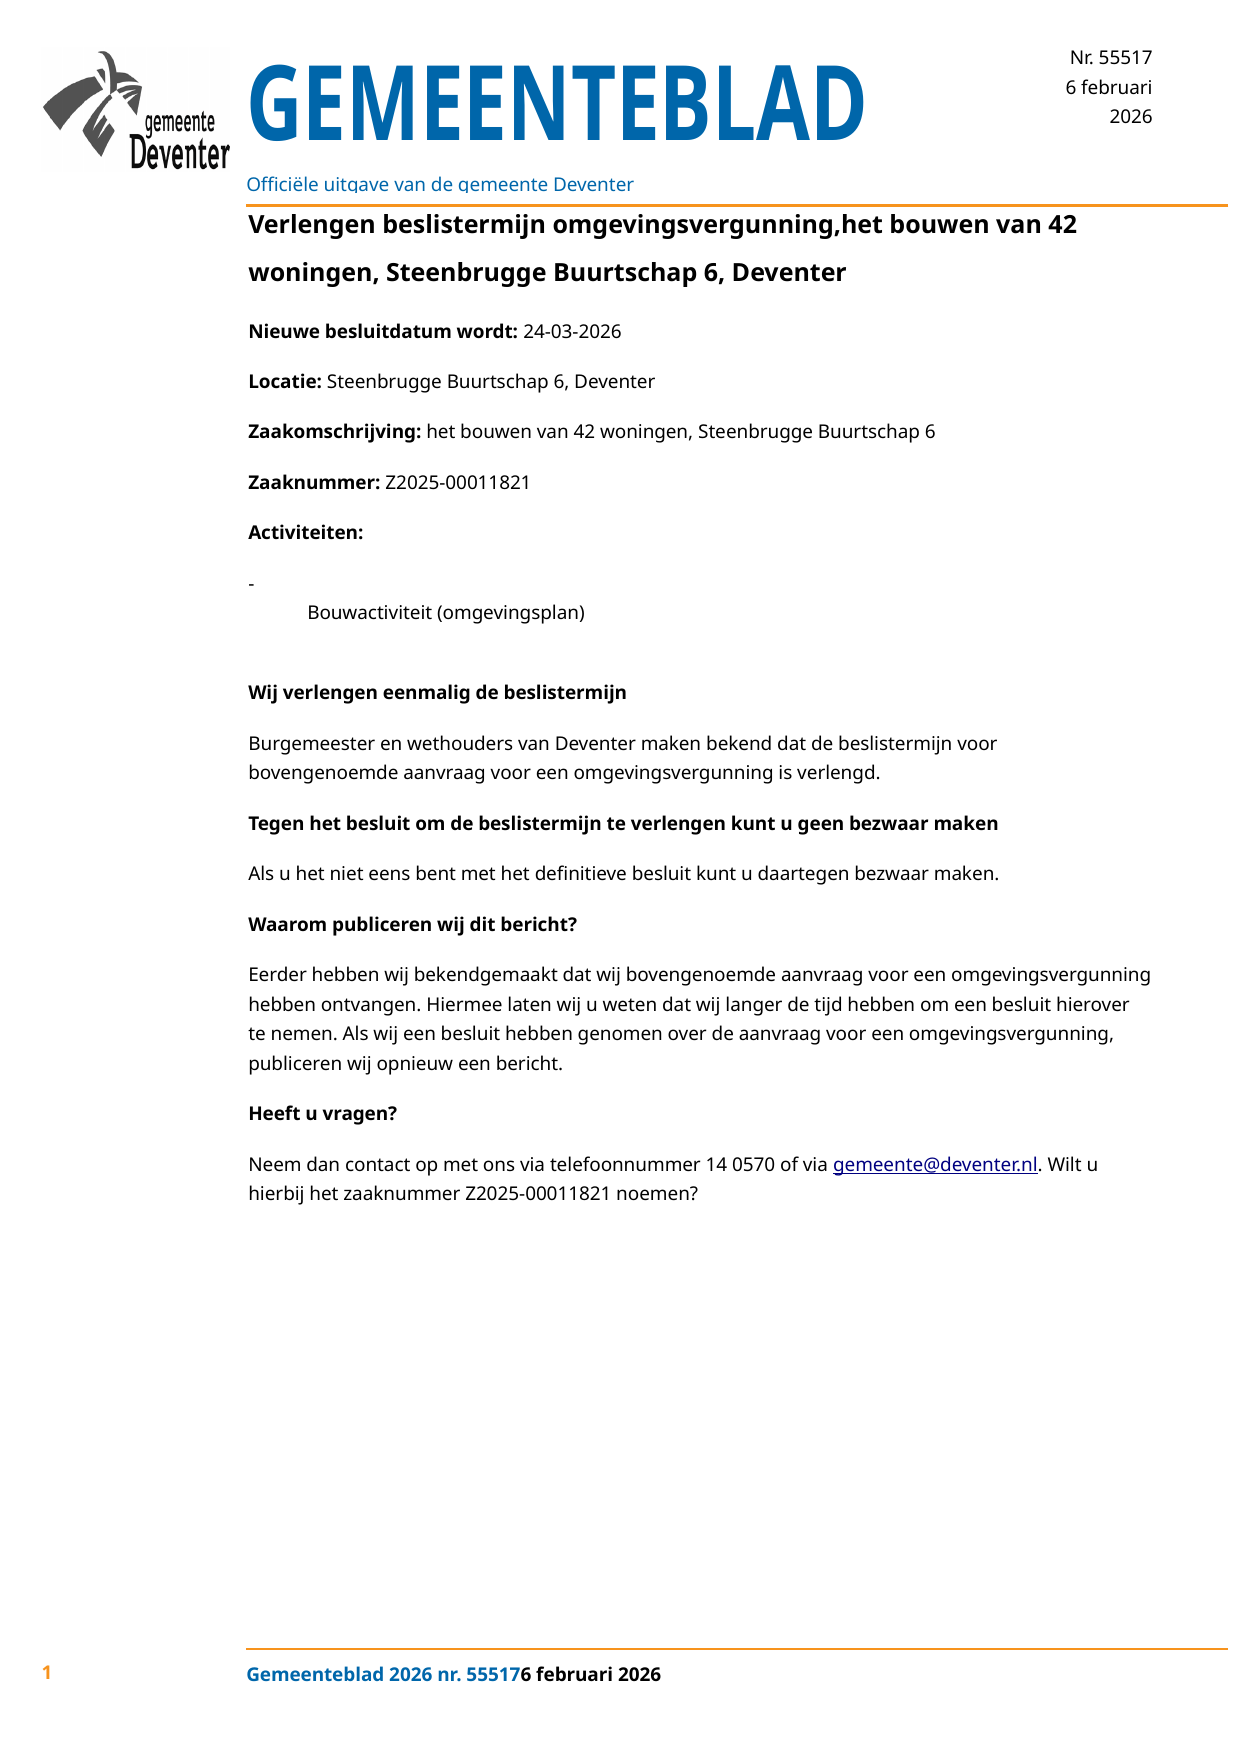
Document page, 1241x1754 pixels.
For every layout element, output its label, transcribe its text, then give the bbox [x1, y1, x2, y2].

text Burgemeester en wethouders van Deventer maken bekend dat de beslistermijn voor bovengenoemde aanvraag voor een omgevingsvergunning is verlengd. [248, 730, 1152, 785]
text Tegen het besluit om de beslistermijn te verlengen kunt u geen bezwaar maken [248, 810, 1152, 836]
text Verlengen beslistermijn omgevingsvergunning,het bouwen van 42 woningen, Steenbrugge Buurtschap 6, Deventer [248, 207, 1152, 288]
text Zaakomschrijving: het bouwen van 42 woningen, Steenbrugge Buurtschap 6 [248, 419, 1152, 444]
text Activiteiten: [248, 519, 1152, 545]
text Locatie: Steenbrugge Buurtschap 6, Deventer [248, 368, 1152, 394]
text Waarom publiceren wij dit bericht? [248, 911, 1152, 937]
text Neem dan contact op met ons via telefoonnummer 14 0570 of via gemeente@deventer.nl. Wilt u hierbij het zaaknummer Z2025-00011821 noemen? [248, 1151, 1152, 1206]
text Heeft u vragen? [248, 1100, 1152, 1126]
list Bouwactiviteit (omgevingsplan) [248, 599, 1152, 625]
text Eerder hebben wij bekendgemaakt dat wij bovengenoemde aanvraag voor een omgevingsvergunning hebben ontvangen. Hiermee laten wij u weten dat wij langer de tijd hebben om een besluit hierover te nemen. Als wij een besluit hebben genomen over de aanvraag voor een omgevingsvergunning, publiceren wij opnieuw een bericht. [248, 961, 1152, 1076]
picture [41, 47, 231, 172]
text Zaaknummer: Z2025-00011821 [248, 469, 1152, 495]
text Wij verlengen eenmalig de beslistermijn [248, 679, 1152, 705]
text Als u het niet eens bent met het definitieve besluit kunt u daartegen bezwaar maken. [248, 860, 1152, 886]
text Nieuwe besluitdatum wordt: 24-03-2026 [248, 318, 1152, 344]
